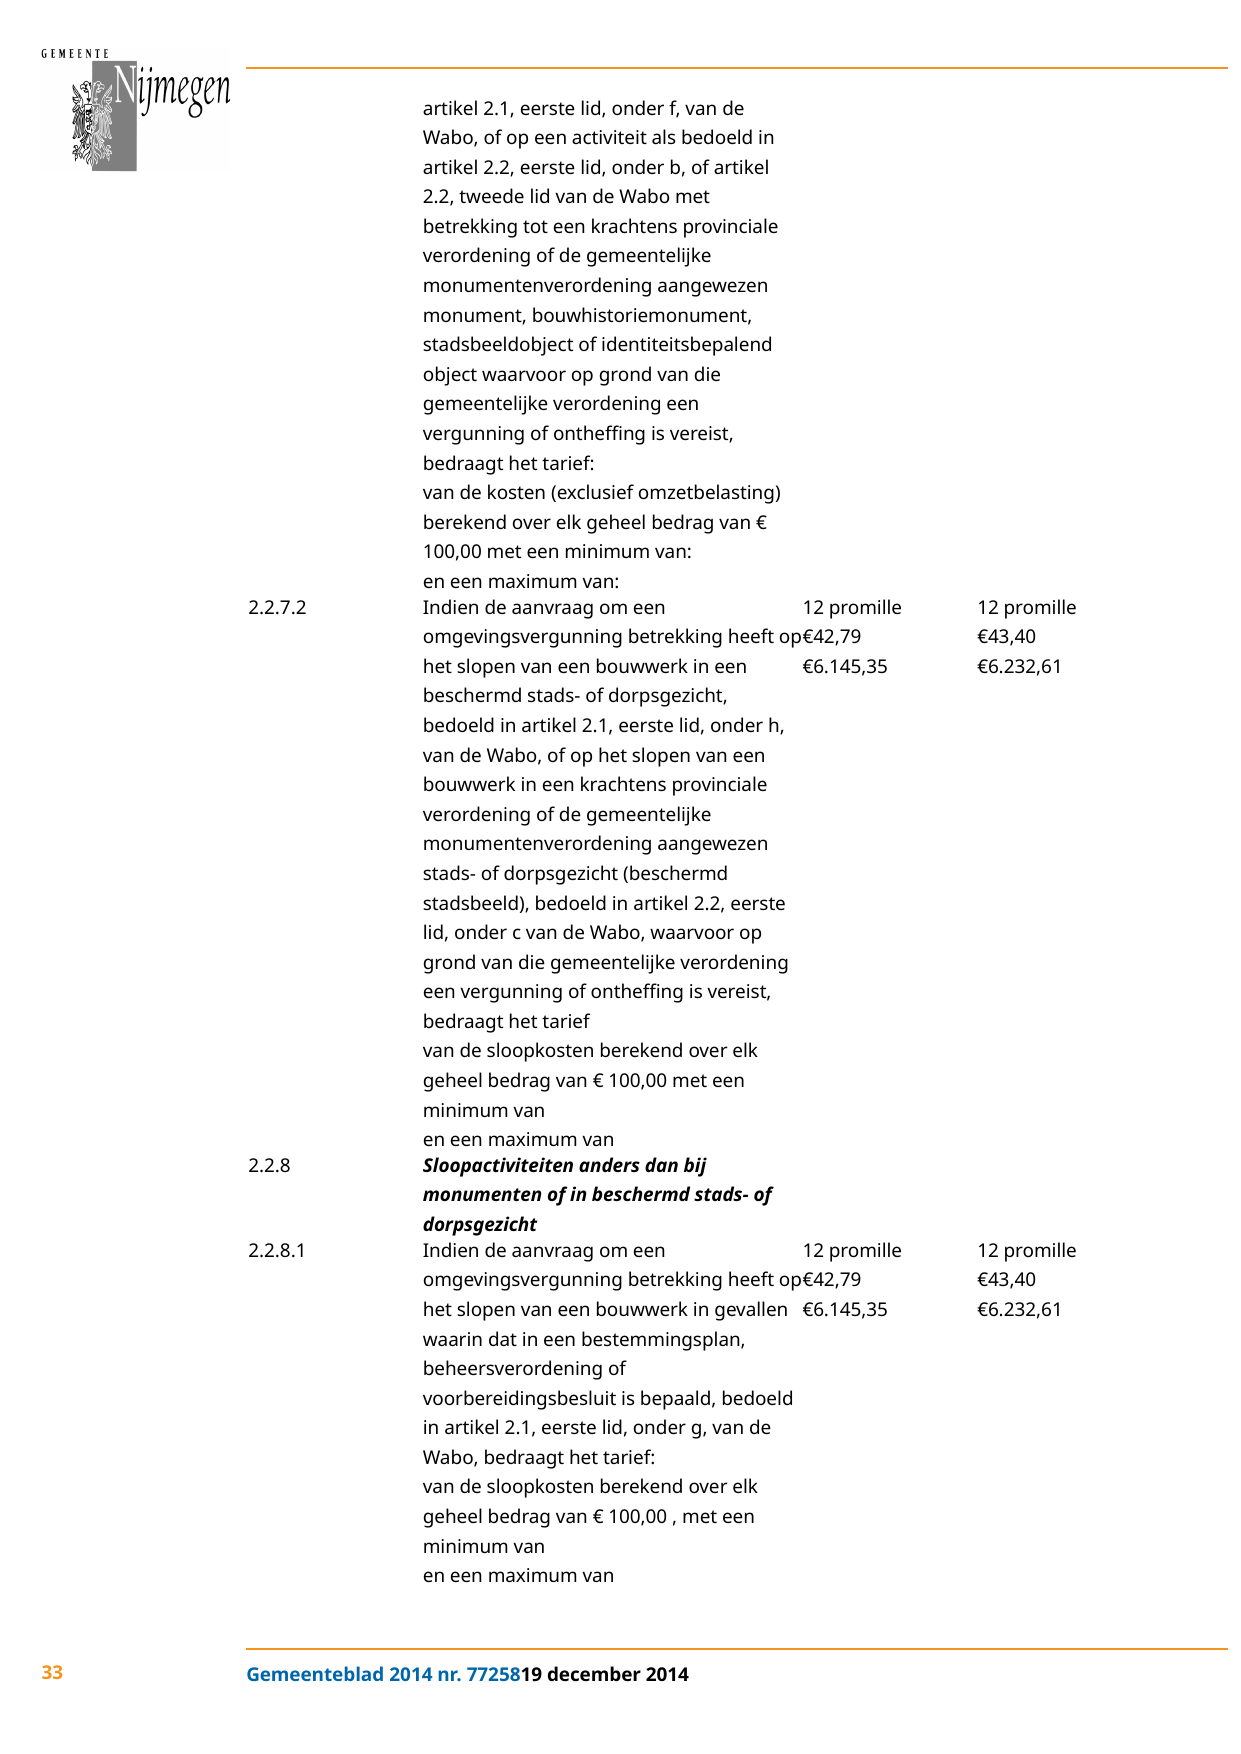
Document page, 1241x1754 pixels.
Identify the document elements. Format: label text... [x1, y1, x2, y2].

table_cell 12 promille €42,79 €6.145,35 [802, 594, 977, 1152]
picture [41, 47, 231, 172]
table_cell [802, 95, 977, 594]
table_cell artikel 2.1, eerste lid, onder f, van de Wabo, of op een activiteit als bedoeld in artikel 2.2, eerste lid, onder b, of artikel 2.2, tweede lid van de Wabo met betrekking tot een krachtens provinciale verordening of de gemeentelijke monumentenverordening aangewezen monument, bouwhistoriemonument, stadsbeeldobject of identiteitsbepalend object waarvoor op grond van die gemeentelijke verordening een vergunning of ontheffing is vereist, bedraagt het tarief: van de kosten (exclusief omzetbelasting) berekend over elk geheel bedrag van € 100,00 met een minimum van: en een maximum van: [423, 95, 802, 594]
table_cell [977, 1152, 1152, 1237]
table_cell 2.2.7.2 [248, 594, 423, 1152]
table_cell Indien de aanvraag om een omgevingsvergunning betrekking heeft op het slopen van een bouwwerk in een beschermd stads- of dorpsgezicht, bedoeld in artikel 2.1, eerste lid, onder h, van de Wabo, of op het slopen van een bouwwerk in een krachtens provinciale verordening of de gemeentelijke monumentenverordening aangewezen stads- of dorpsgezicht (beschermd stadsbeeld), bedoeld in artikel 2.2, eerste lid, onder c van de Wabo, waarvoor op grond van die gemeentelijke verordening een vergunning of ontheffing is vereist, bedraagt het tarief van de sloopkosten berekend over elk geheel bedrag van € 100,00 met een minimum van en een maximum van [423, 594, 802, 1152]
table_cell [802, 1152, 977, 1237]
table_cell Sloopactiviteiten anders dan bij monumenten of in beschermd stads- of dorpsgezicht [423, 1152, 802, 1237]
table_cell [977, 95, 1152, 594]
table_cell 2.2.8.1 [248, 1237, 423, 1588]
table_cell Indien de aanvraag om een omgevingsvergunning betrekking heeft op het slopen van een bouwwerk in gevallen waarin dat in een bestemmingsplan, beheersverordening of voorbereidingsbesluit is bepaald, bedoeld in artikel 2.1, eerste lid, onder g, van de Wabo, bedraagt het tarief: van de sloopkosten berekend over elk geheel bedrag van € 100,00 , met een minimum van en een maximum van [423, 1237, 802, 1588]
table_cell 2.2.8 [248, 1152, 423, 1237]
table_cell 12 promille €43,40 €6.232,61 [977, 1237, 1152, 1588]
table_cell [248, 95, 423, 594]
table_cell 12 promille €42,79 €6.145,35 [802, 1237, 977, 1588]
table_cell 12 promille €43,40 €6.232,61 [977, 594, 1152, 1152]
